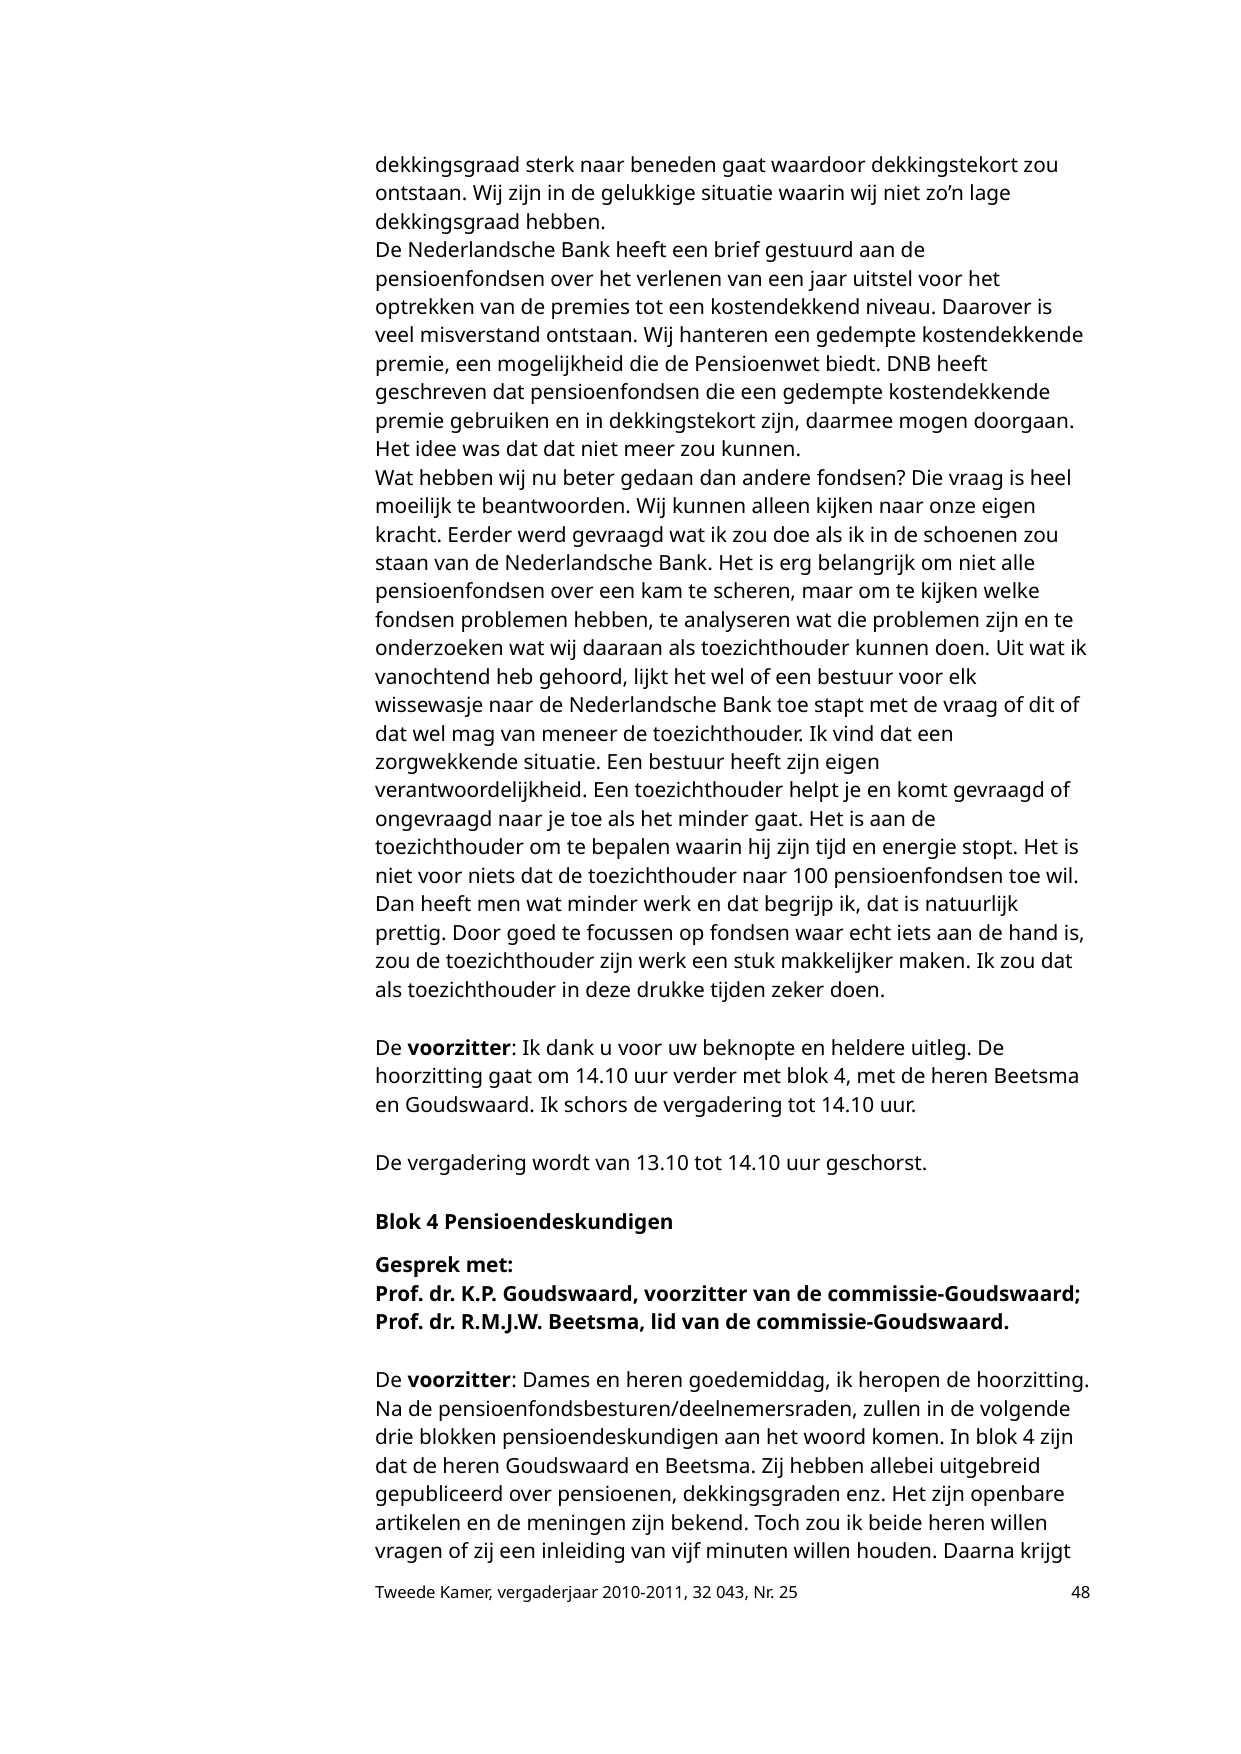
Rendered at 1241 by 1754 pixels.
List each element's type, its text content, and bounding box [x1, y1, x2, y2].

text Wat hebben wij nu beter gedaan dan andere fondsen? Die vraag is heel moeilijk te beantwoorden. Wij kunnen alleen kijken naar onze eigen kracht. Eerder werd gevraagd wat ik zou doe als ik in de schoenen zou staan van de Nederlandsche Bank. Het is erg belangrijk om niet alle pensioenfondsen over een kam te scheren, maar om te kijken welke fondsen problemen hebben, te analyseren wat die problemen zijn en te onderzoeken wat wij daaraan als toezichthouder kunnen doen. Uit wat ik vanochtend heb gehoord, lijkt het wel of een bestuur voor elk wissewasje naar de Nederlandsche Bank toe stapt met de vraag of dit of dat wel mag van meneer de toezichthouder. Ik vind dat een zorgwekkende situatie. Een bestuur heeft zijn eigen verantwoordelijkheid. Een toezichthouder helpt je en komt gevraagd of ongevraagd naar je toe als het minder gaat. Het is aan de toezichthouder om te bepalen waarin hij zijn tijd en energie stopt. Het is niet voor niets dat de toezichthouder naar 100 pensioenfondsen toe wil. Dan heeft men wat minder werk en dat begrijp ik, dat is natuurlijk prettig. Door goed te focussen op fondsen waar echt iets aan de hand is, zou de toezichthouder zijn werk een stuk makkelijker maken. Ik zou dat als toezichthouder in deze drukke tijden zeker doen. [375, 463, 1090, 1003]
text Prof. dr. K.P. Goudswaard, voorzitter van de commissie-Goudswaard; [375, 1279, 1090, 1307]
text Na de pensioenfondsbesturen/deelnemersraden, zullen in de volgende drie blokken pensioendeskundigen aan het woord komen. In blok 4 zijn dat de heren Goudswaard en Beetsma. Zij hebben allebei uitgebreid gepubliceerd over pensioenen, dekkingsgraden enz. Het zijn openbare artikelen en de meningen zijn bekend. Toch zou ik beide heren willen vragen of zij een inleiding van vijf minuten willen houden. Daarna krijgt [375, 1394, 1090, 1565]
text dekkingsgraad sterk naar beneden gaat waardoor dekkingstekort zou ontstaan. Wij zijn in de gelukkige situatie waarin wij niet zo’n lage dekkingsgraad hebben. [375, 150, 1090, 235]
text Prof. dr. R.M.J.W. Beetsma, lid van de commissie-Goudswaard. [375, 1307, 1090, 1336]
text De voorzitter: Dames en heren goedemiddag, ik heropen de hoorzitting. [375, 1366, 1090, 1394]
text De Nederlandsche Bank heeft een brief gestuurd aan de pensioenfondsen over het verlenen van een jaar uitstel voor het optrekken van de premies tot een kostendekkend niveau. Daarover is veel misverstand ontstaan. Wij hanteren een gedempte kostendekkende premie, een mogelijkheid die de Pensioenwet biedt. DNB heeft geschreven dat pensioenfondsen die een gedempte kostendekkende premie gebruiken en in dekkingstekort zijn, daarmee mogen doorgaan. Het idee was dat dat niet meer zou kunnen. [375, 235, 1090, 463]
text De vergadering wordt van 13.10 tot 14.10 uur geschorst. [375, 1148, 1090, 1177]
text Blok 4 Pensioendeskundigen [375, 1207, 1090, 1235]
text Gesprek met: [375, 1250, 1090, 1279]
text De voorzitter: Ik dank u voor uw beknopte en heldere uitleg. De hoorzitting gaat om 14.10 uur verder met blok 4, met de heren Beetsma en Goudswaard. Ik schors de vergadering tot 14.10 uur. [375, 1033, 1090, 1118]
